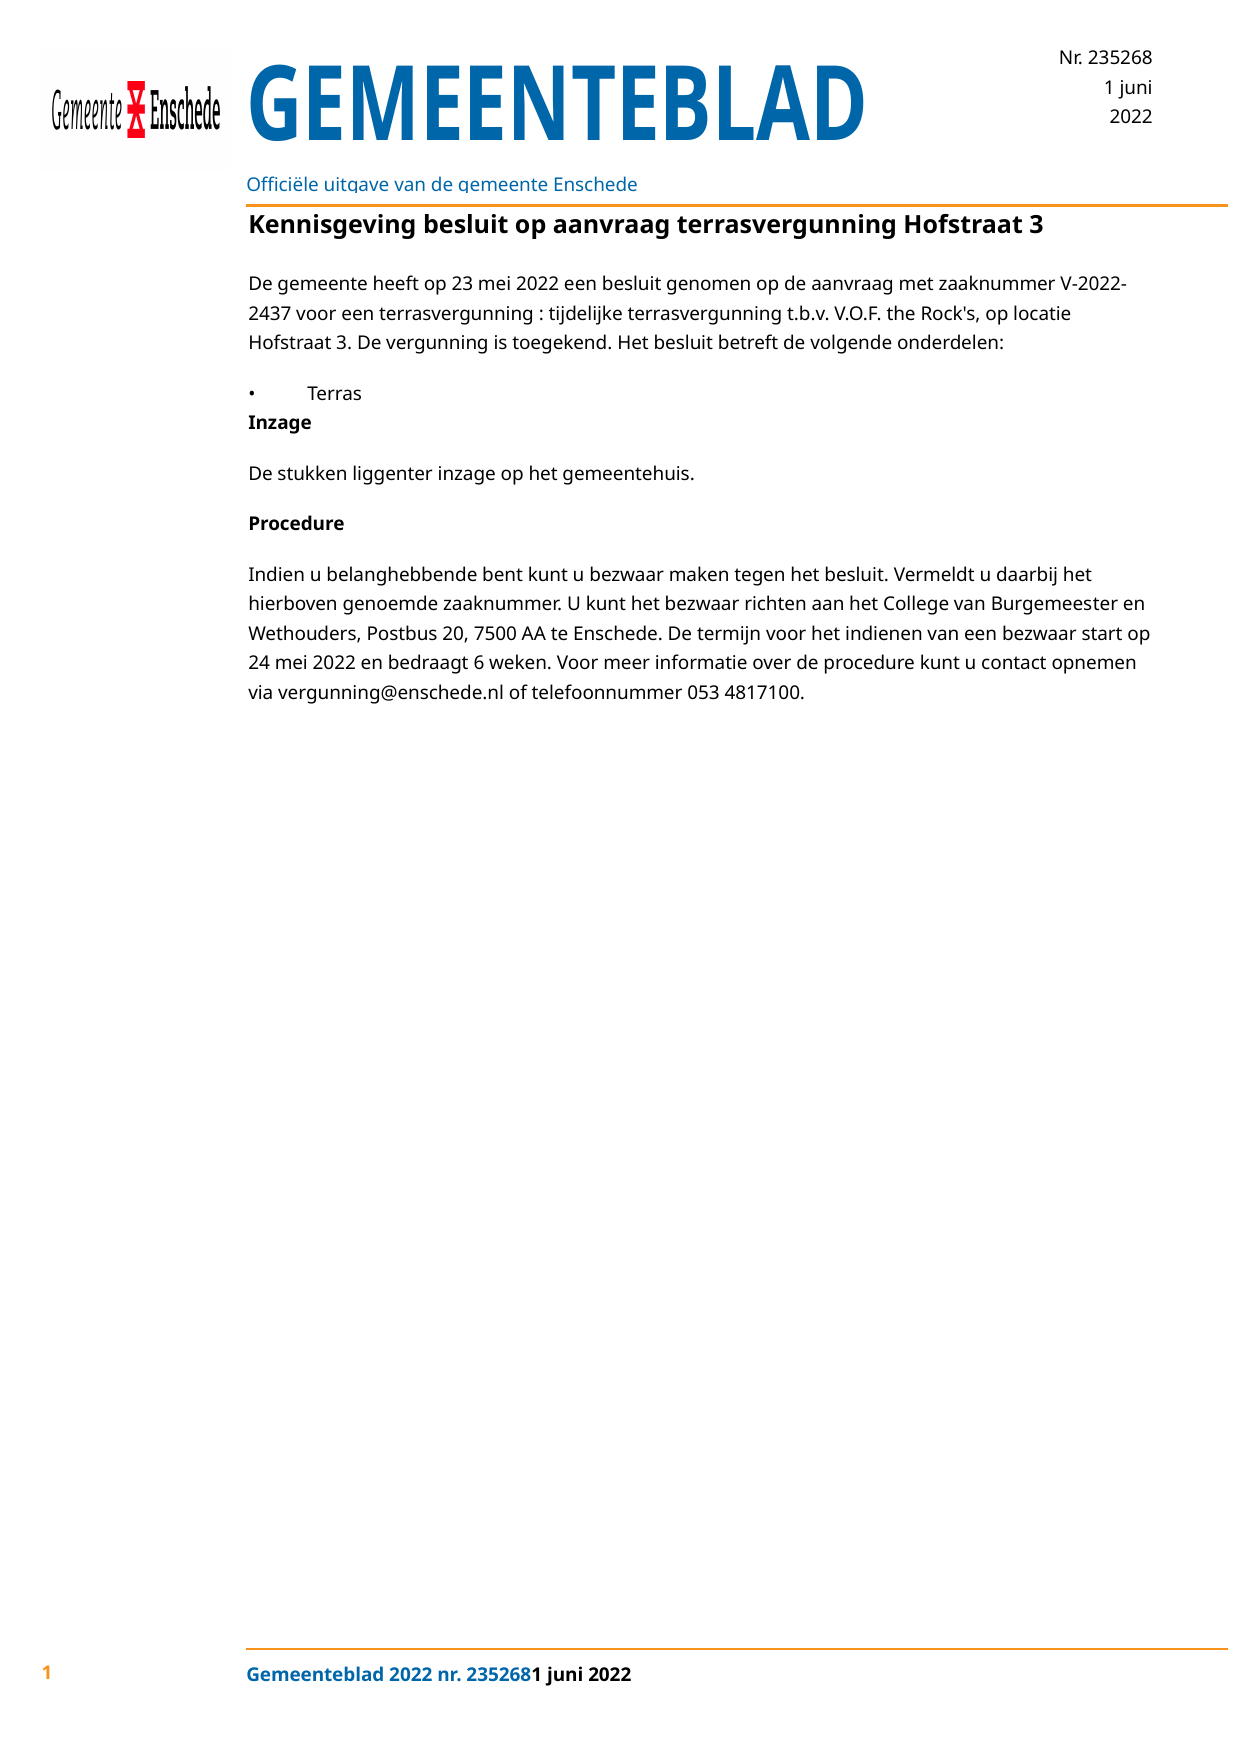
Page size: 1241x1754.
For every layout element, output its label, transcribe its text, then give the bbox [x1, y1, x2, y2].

text De stukken liggenter inzage op het gemeentehuis. [248, 460, 1152, 486]
picture [41, 47, 231, 172]
list Terras [248, 380, 1152, 406]
text Procedure [248, 510, 1152, 536]
text De gemeente heeft op 23 mei 2022 een besluit genomen op de aanvraag met zaaknummer V-2022-2437 voor een terrasvergunning : tijdelijke terrasvergunning t.b.v. V.O.F. the Rock's, op locatie Hofstraat 3. De vergunning is toegekend. Het besluit betreft de volgende onderdelen: [248, 270, 1152, 355]
text Indien u belanghebbende bent kunt u bezwaar maken tegen het besluit. Vermeldt u daarbij het hierboven genoemde zaaknummer. U kunt het bezwaar richten aan het College van Burgemees­ter en Wethouders, Postbus 20, 7500 AA te Enschede. De termijn voor het indienen van een bezwaar start op 24 mei 2022 en bedraagt 6 weken. Voor meer informatie over de procedure kunt u contact opnemen via vergunning@enschede.nl of telefoonnummer 053 4817100. [248, 561, 1152, 705]
text Inzage [248, 409, 1152, 435]
text Kennisgeving besluit op aanvraag terrasvergunning Hofstraat 3 [248, 207, 1152, 241]
